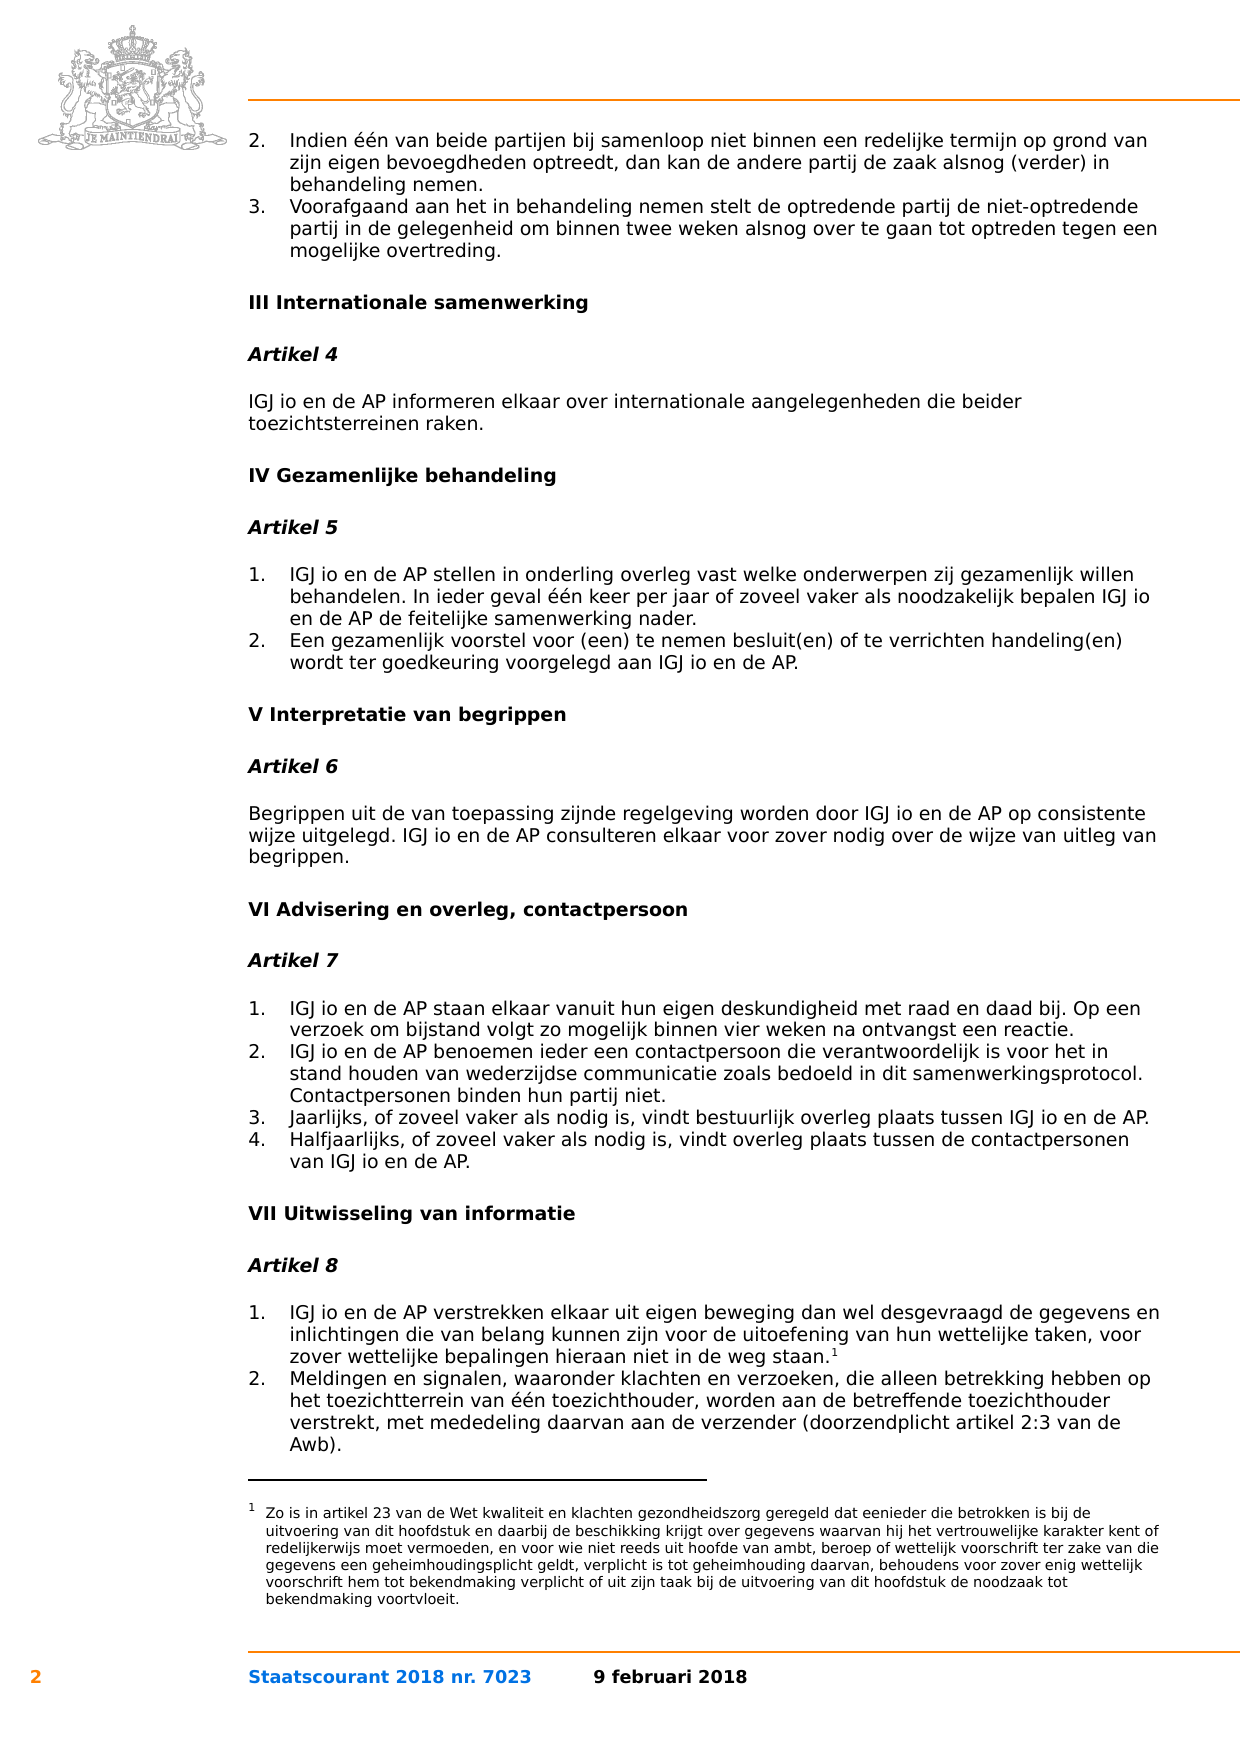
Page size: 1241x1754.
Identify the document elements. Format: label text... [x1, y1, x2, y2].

subtitle IV Gezamenlijke behandeling [248, 465, 1163, 487]
subtitle VII Uitwisseling van informatie [248, 1203, 1163, 1225]
subtitle III Internationale samenwerking [248, 292, 1163, 314]
text 3. Voorafgaand aan het in behandeling nemen stelt de optredende partij de niet-optredende partij in de gelegenheid om binnen twee weken alsnog over te gaan tot optreden tegen een mogelijke overtreding. [248, 196, 1163, 262]
text Begrippen uit de van toepassing zijnde regelgeving worden door IGJ io en de AP op consistente wijze uitgelegd. IGJ io en de AP consulteren elkaar voor zover nodig over de wijze van uitleg van begrippen. [248, 802, 1163, 868]
text 1. IGJ io en de AP verstrekken elkaar uit eigen beweging dan wel desgevraagd de gegevens en inlichtingen die van belang kunnen zijn voor de uitoefening van hun wettelijke taken, voor zover wettelijke bepalingen hieraan niet in de weg staan. [248, 1302, 1163, 1368]
subtitle Artikel 4 [248, 344, 1163, 366]
text 2. Indien één van beide partijen bij samenloop niet binnen een redelijke termijn op grond van zijn eigen bevoegdheden optreedt, dan kan de andere partij de zaak alsnog (verder) in behandeling nemen. [248, 130, 1163, 196]
subtitle Artikel 6 [248, 756, 1163, 777]
text 1. IGJ io en de AP stellen in onderling overleg vast welke onderwerpen zij gezamenlijk willen behandelen. In ieder geval één keer per jaar of zoveel vaker als noodzakelijk bepalen IGJ io en de AP de feitelijke samenwerking nader. [248, 564, 1163, 629]
text 2. Een gezamenlijk voorstel voor (een) te nemen besluit(en) of te verrichten handeling(en) wordt ter goedkeuring voorgelegd aan IGJ io en de AP. [248, 629, 1163, 673]
text IGJ io en de AP informeren elkaar over internationale aangelegenheden die beider toezichtsterreinen raken. [248, 391, 1163, 435]
subtitle V Interpretatie van begrippen [248, 703, 1163, 726]
text Zo is in artikel 23 van de Wet kwaliteit en klachten gezondheidszorg geregeld dat eenieder die betrokken is bij de uitvoering van dit hoofdstuk en daarbij de beschikking krijgt over gegevens waarvan hij het vertrouwelijke karakter kent of redelijkerwijs moet vermoeden, en voor wie niet reeds uit hoofde van ambt, beroep of wettelijk voorschrift ter zake van die gegevens een geheimhoudingsplicht geldt, verplicht is tot geheimhouding daarvan, behoudens voor zover enig wettelijk voorschrift hem tot bekendmaking verplicht of uit zijn taak bij de uitvoering van dit hoofdstuk de noodzaak tot bekendmaking voortvloeit. [248, 1501, 1163, 1608]
text 3. Jaarlijks, of zoveel vaker als nodig is, vindt bestuurlijk overleg plaats tussen IGJ io en de AP. [248, 1107, 1163, 1129]
text 4. Halfjaarlijks, of zoveel vaker als nodig is, vindt overleg plaats tussen de contactpersonen van IGJ io en de AP. [248, 1129, 1163, 1173]
text 2. Meldingen en signalen, waaronder klachten en verzoeken, die alleen betrekking hebben op het toezichtterrein van één toezichthouder, worden aan de betreffende toezichthouder verstrekt, met mededeling daarvan aan de verzender (doorzendplicht artikel 2:3 van de Awb). [248, 1368, 1163, 1456]
text 1. IGJ io en de AP staan elkaar vanuit hun eigen deskundigheid met raad en daad bij. Op een verzoek om bijstand volgt zo mogelijk binnen vier weken na ontvangst een reactie. [248, 997, 1163, 1041]
subtitle Artikel 7 [248, 950, 1163, 972]
picture [38, 25, 227, 150]
subtitle Artikel 8 [248, 1255, 1163, 1277]
subtitle VI Advisering en overleg, contactpersoon [248, 898, 1163, 920]
text 2. IGJ io en de AP benoemen ieder een contactpersoon die verantwoordelijk is voor het in stand houden van wederzijdse communicatie zoals bedoeld in dit samenwerkingsprotocol. Contactpersonen binden hun partij niet. [248, 1041, 1163, 1107]
subtitle Artikel 5 [248, 517, 1163, 539]
